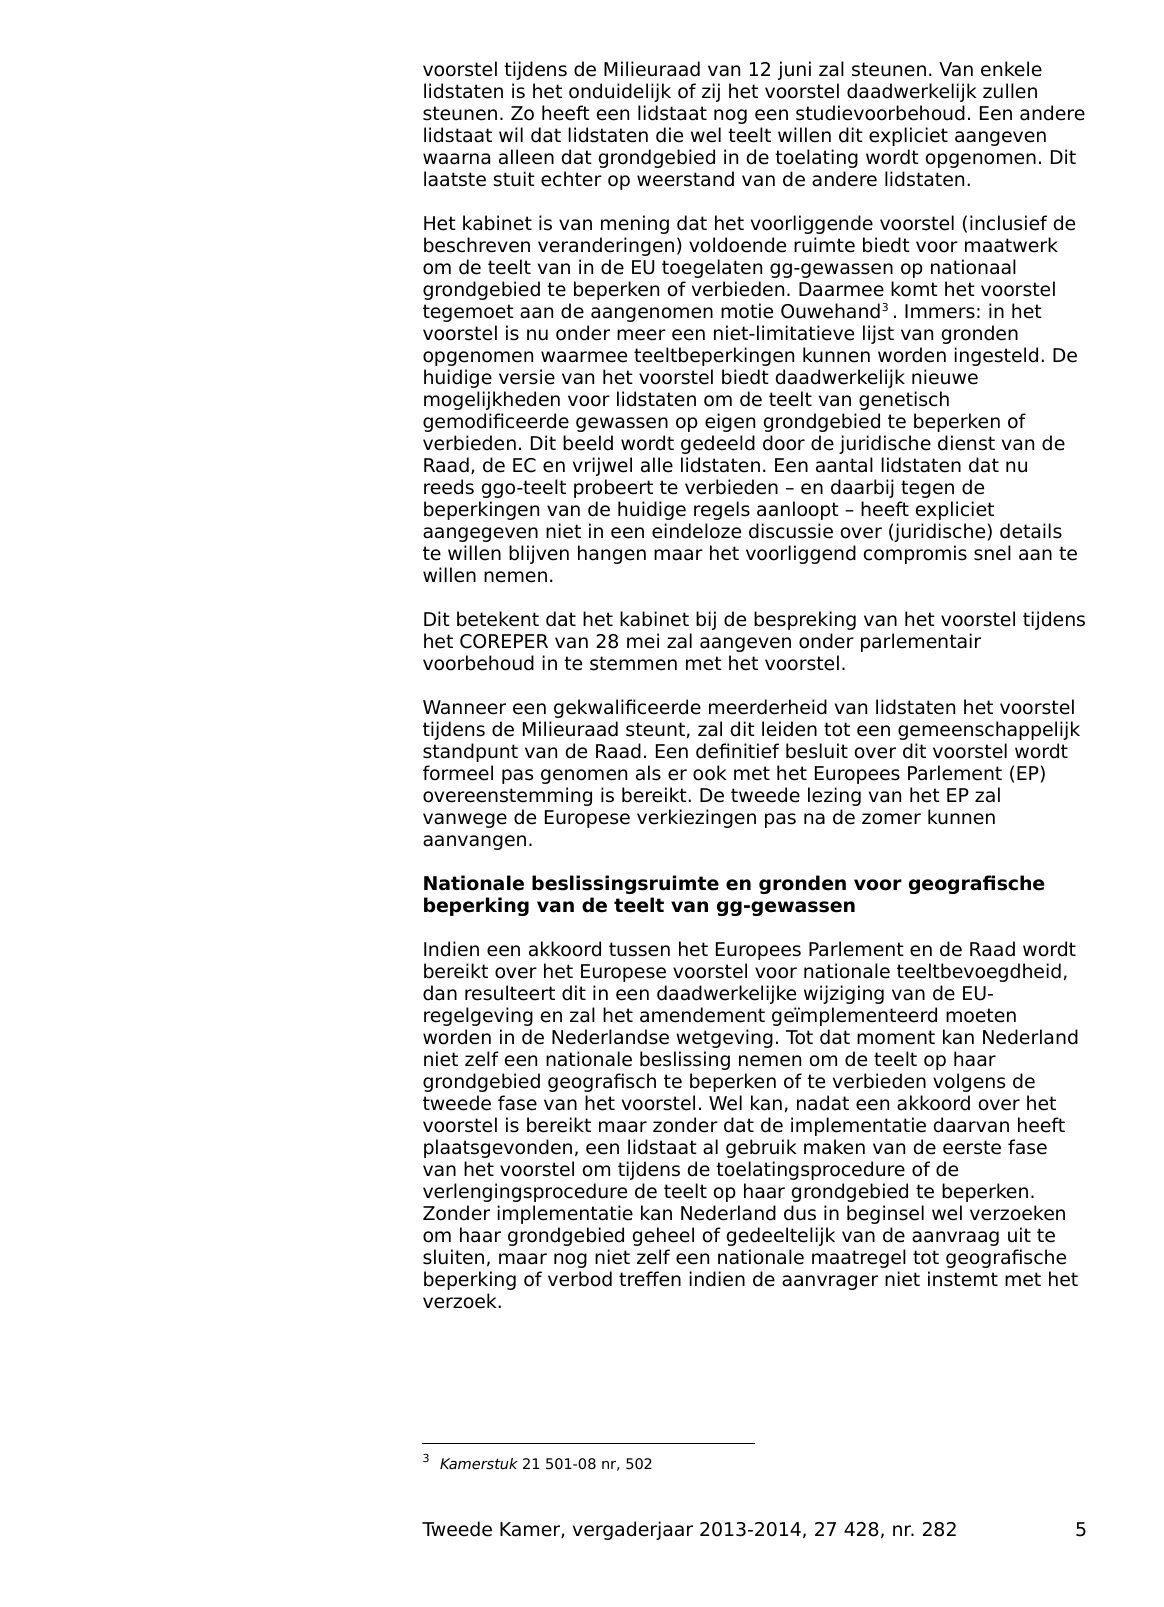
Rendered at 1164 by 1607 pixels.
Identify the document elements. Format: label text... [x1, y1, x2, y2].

text Wanneer een gekwalificeerde meerderheid van lidstaten het voorstel tijdens de Milieuraad steunt, zal dit leiden tot een gemeenschappelijk standpunt van de Raad. Een definitief besluit over dit voorstel wordt formeel pas genomen als er ook met het Europees Parlement (EP) overeenstemming is bereikt. De tweede lezing van het EP zal vanwege de Europese verkiezingen pas na de zomer kunnen aanvangen. [422, 697, 1087, 851]
text Dit betekent dat het kabinet bij de bespreking van het voorstel tijdens het COREPER van 28 mei zal aangeven onder parlementair voorbehoud in te stemmen met het voorstel. [422, 609, 1087, 675]
text voorstel tijdens de Milieuraad van 12 juni zal steunen. Van enkele lidstaten is het onduidelijk of zij het voorstel daadwerkelijk zullen steunen. Zo heeft een lidstaat nog een studievoorbehoud. Een andere lidstaat wil dat lidstaten die wel teelt willen dit expliciet aangeven waarna alleen dat grondgebied in de toelating wordt opgenomen. Dit laatste stuit echter op weerstand van de andere lidstaten. [422, 59, 1087, 191]
text Kamerstuk 21 501-08 nr, 502 [422, 1452, 1087, 1474]
text Indien een akkoord tussen het Europees Parlement en de Raad wordt bereikt over het Europese voorstel voor nationale teeltbevoegdheid, dan resulteert dit in een daadwerkelijke wijziging van de EU-regelgeving en zal het amendement geïmplementeerd moeten worden in de Nederlandse wetgeving. Tot dat moment kan Nederland niet zelf een nationale beslissing nemen om de teelt op haar grondgebied geografisch te beperken of te verbieden volgens de tweede fase van het voorstel. Wel kan, nadat een akkoord over het voorstel is bereikt maar zonder dat de implementatie daarvan heeft plaatsgevonden, een lidstaat al gebruik maken van de eerste fase van het voorstel om tijdens de toelatingsprocedure of de verlengingsprocedure de teelt op haar grondgebied te beperken. Zonder implementatie kan Nederland dus in beginsel wel verzoeken om haar grondgebied geheel of gedeeltelijk van de aanvraag uit te sluiten, maar nog niet zelf een nationale maatregel tot geografische beperking of verbod treffen indien de aanvrager niet instemt met het verzoek. [422, 939, 1087, 1313]
subtitle Nationale beslissingsruimte en gronden voor geografische beperking van de teelt van gg-gewassen [422, 873, 1087, 917]
text Het kabinet is van mening dat het voorliggende voorstel (inclusief de beschreven veranderingen) voldoende ruimte biedt voor maatwerk om de teelt van in de EU toegelaten gg-gewassen op nationaal grondgebied te beperken of verbieden. Daarmee komt het voorstel tegemoet aan de aangenomen motie Ouwehand. Immers: in het voorstel is nu onder meer een niet-limitatieve lijst van gronden opgenomen waarmee teeltbeperkingen kunnen worden ingesteld. De huidige versie van het voorstel biedt daadwerkelijk nieuwe mogelijkheden voor lidstaten om de teelt van genetisch gemodificeerde gewassen op eigen grondgebied te beperken of verbieden. Dit beeld wordt gedeeld door de juridische dienst van de Raad, de EC en vrijwel alle lidstaten. Een aantal lidstaten dat nu reeds ggo-teelt probeert te verbieden – en daarbij tegen de beperkingen van de huidige regels aanloopt – heeft expliciet aangegeven niet in een eindeloze discussie over (juridische) details te willen blijven hangen maar het voorliggend compromis snel aan te willen nemen. [422, 213, 1087, 587]
